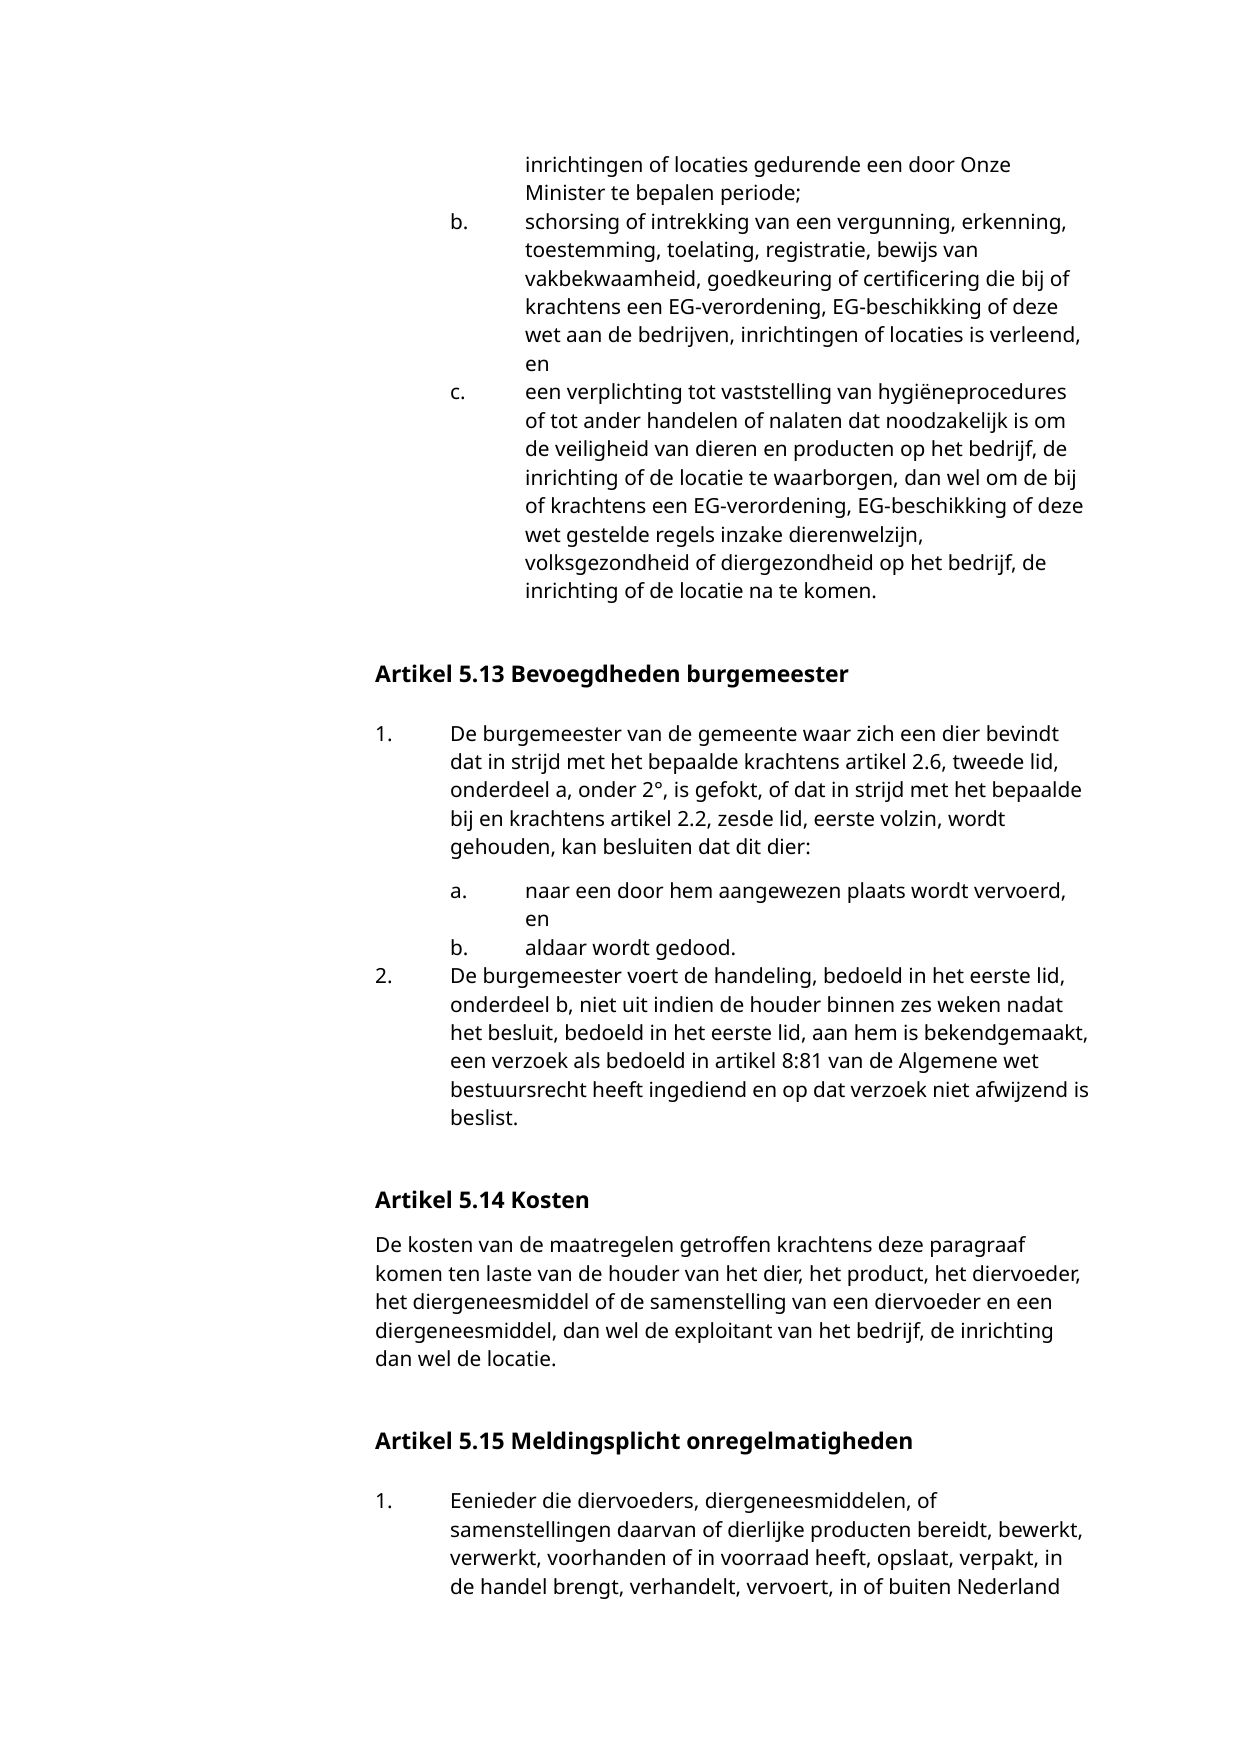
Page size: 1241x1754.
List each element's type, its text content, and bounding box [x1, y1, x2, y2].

subtitle Artikel 5.15 Meldingsplicht onregelmatigheden [375, 1425, 1090, 1457]
subtitle Artikel 5.13 Bevoegdheden burgemeester [375, 657, 1090, 689]
list inrichtingen of locaties gedurende een door Onze Minister te bepalen periode; [450, 150, 1090, 207]
text De kosten van de maatregelen getroffen krachtens deze paragraaf komen ten laste van de houder van het dier, het product, het diervoeder, het diergeneesmiddel of de samenstelling van een diervoeder en een diergeneesmiddel, dan wel de exploitant van het bedrijf, de inrichting dan wel de locatie. [375, 1231, 1090, 1373]
list De burgemeester voert de handeling, bedoeld in het eerste lid, onderdeel b, niet uit indien de houder binnen zes weken nadat het besluit, bedoeld in het eerste lid, aan hem is bekendgemaakt, een verzoek als bedoeld in artikel 8:81 van de Algemene wet bestuursrecht heeft ingediend en op dat verzoek niet afwijzend is beslist. [375, 961, 1090, 1132]
list naar een door hem aangewezen plaats wordt vervoerd, en [450, 876, 1090, 933]
list schorsing of intrekking van een vergunning, erkenning, toestemming, toelating, registratie, bewijs van vakbekwaamheid, goedkeuring of certificering die bij of krachtens een EG-verordening, EG-beschikking of deze wet aan de bedrijven, inrichtingen of locaties is verleend, en [450, 207, 1090, 377]
subtitle Artikel 5.14 Kosten [375, 1184, 1090, 1216]
list aldaar wordt gedood. [450, 933, 1090, 961]
list De burgemeester van de gemeente waar zich een dier bevindt dat in strijd met het bepaalde krachtens artikel 2.6, tweede lid, onderdeel a, onder 2°, is gefokt, of dat in strijd met het bepaalde bij en krachtens artikel 2.2, zesde lid, eerste volzin, wordt gehouden, kan besluiten dat dit dier: [375, 719, 1090, 861]
list Eenieder die diervoeders, diergeneesmiddelen, of samenstellingen daarvan of dierlijke producten bereidt, bewerkt, verwerkt, voorhanden of in voorraad heeft, opslaat, verpakt, in de handel brengt, verhandelt, vervoert, in of buiten Nederland [375, 1487, 1090, 1600]
list een verplichting tot vaststelling van hygiëneprocedures of tot ander handelen of nalaten dat noodzakelijk is om de veiligheid van dieren en producten op het bedrijf, de inrichting of de locatie te waarborgen, dan wel om de bij of krachtens een EG-verordening, EG-beschikking of deze wet gestelde regels inzake dierenwelzijn, volksgezondheid of diergezondheid op het bedrijf, de inrichting of de locatie na te komen. [450, 377, 1090, 605]
